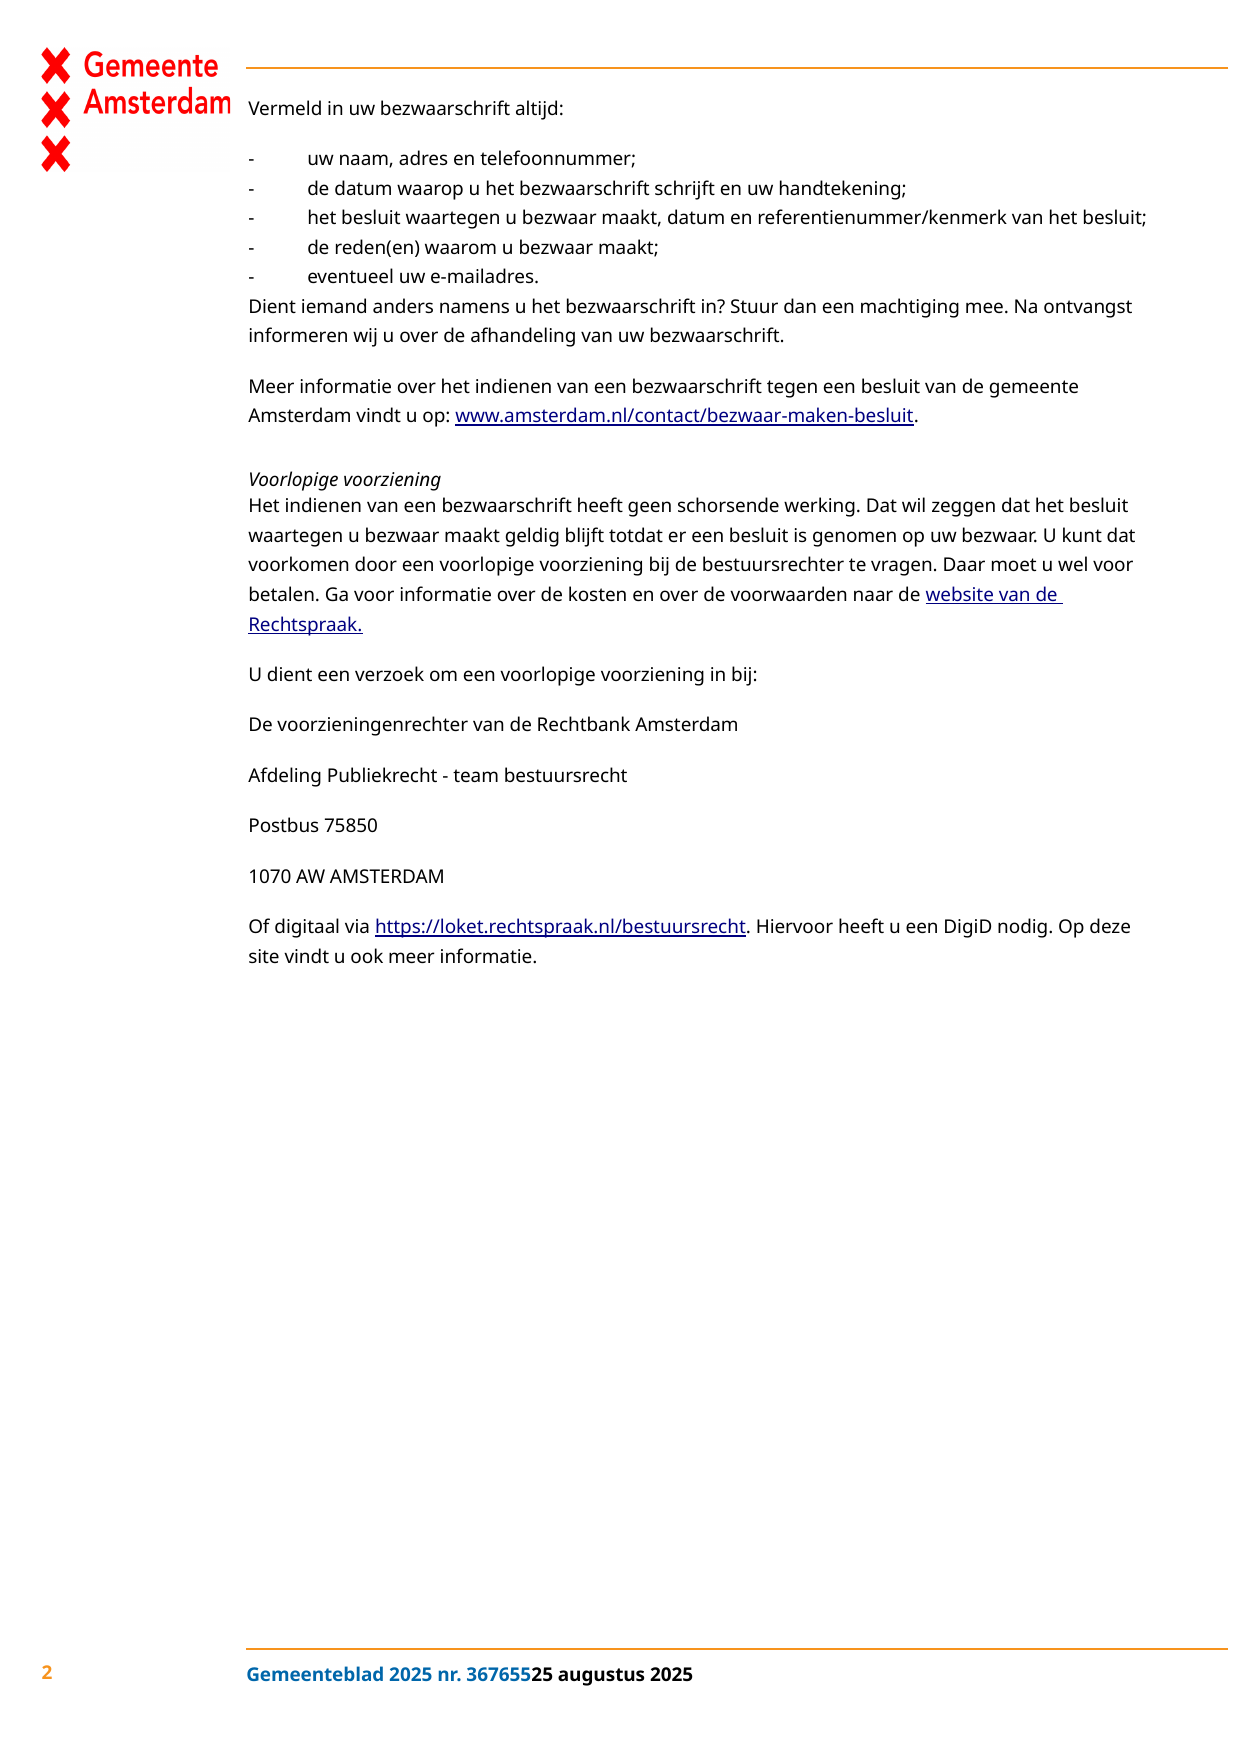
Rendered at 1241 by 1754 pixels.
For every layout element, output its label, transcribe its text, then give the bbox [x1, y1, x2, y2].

text Vermeld in uw bezwaarschrift altijd: [248, 95, 1152, 121]
text Voorlopige voorziening [248, 467, 1152, 492]
list het besluit waartegen u bezwaar maakt, datum en referentienummer/kenmerk van het besluit; [248, 204, 1152, 230]
list eventueel uw e-mailadres. [248, 263, 1152, 289]
list uw naam, adres en telefoonnummer; [248, 145, 1152, 171]
text U dient een verzoek om een voorlopige voorziening in bij: [248, 661, 1152, 687]
text De voorzieningenrechter van de Rechtbank Amsterdam [248, 712, 1152, 737]
text 1070 AW AMSTERDAM [248, 863, 1152, 888]
text Het indienen van een bezwaarschrift heeft geen schorsende werking. Dat wil zeggen dat het besluit waartegen u bezwaar maakt geldig blijft totdat er een besluit is genomen op uw bezwaar. U kunt dat voorkomen door een voorlopige voorziening bij de bestuursrechter te vragen. Daar moet u wel voor betalen. Ga voor informatie over de kosten en over de voorwaarden naar de website van de Rechtspraak. [248, 492, 1152, 636]
text Meer informatie over het indienen van een bezwaarschrift tegen een besluit van de gemeente Amsterdam vindt u op: www.amsterdam.nl/contact/bezwaar-maken-besluit. [248, 373, 1152, 428]
text Dient iemand anders namens u het bezwaarschrift in? Stuur dan een machtiging mee. Na ontvangst informeren wij u over de afhandeling van uw bezwaarschrift. [248, 293, 1152, 348]
text Afdeling Publiekrecht - team bestuursrecht [248, 762, 1152, 788]
picture [41, 47, 231, 172]
text Of digitaal via https://loket.rechtspraak.nl/bestuursrecht. Hiervoor heeft u een DigiD nodig. Op deze site vindt u ook meer informatie. [248, 913, 1152, 968]
list de datum waarop u het bezwaarschrift schrijft en uw handtekening; [248, 175, 1152, 201]
list de reden(en) waarom u bezwaar maakt; [248, 234, 1152, 260]
text Postbus 75850 [248, 812, 1152, 838]
